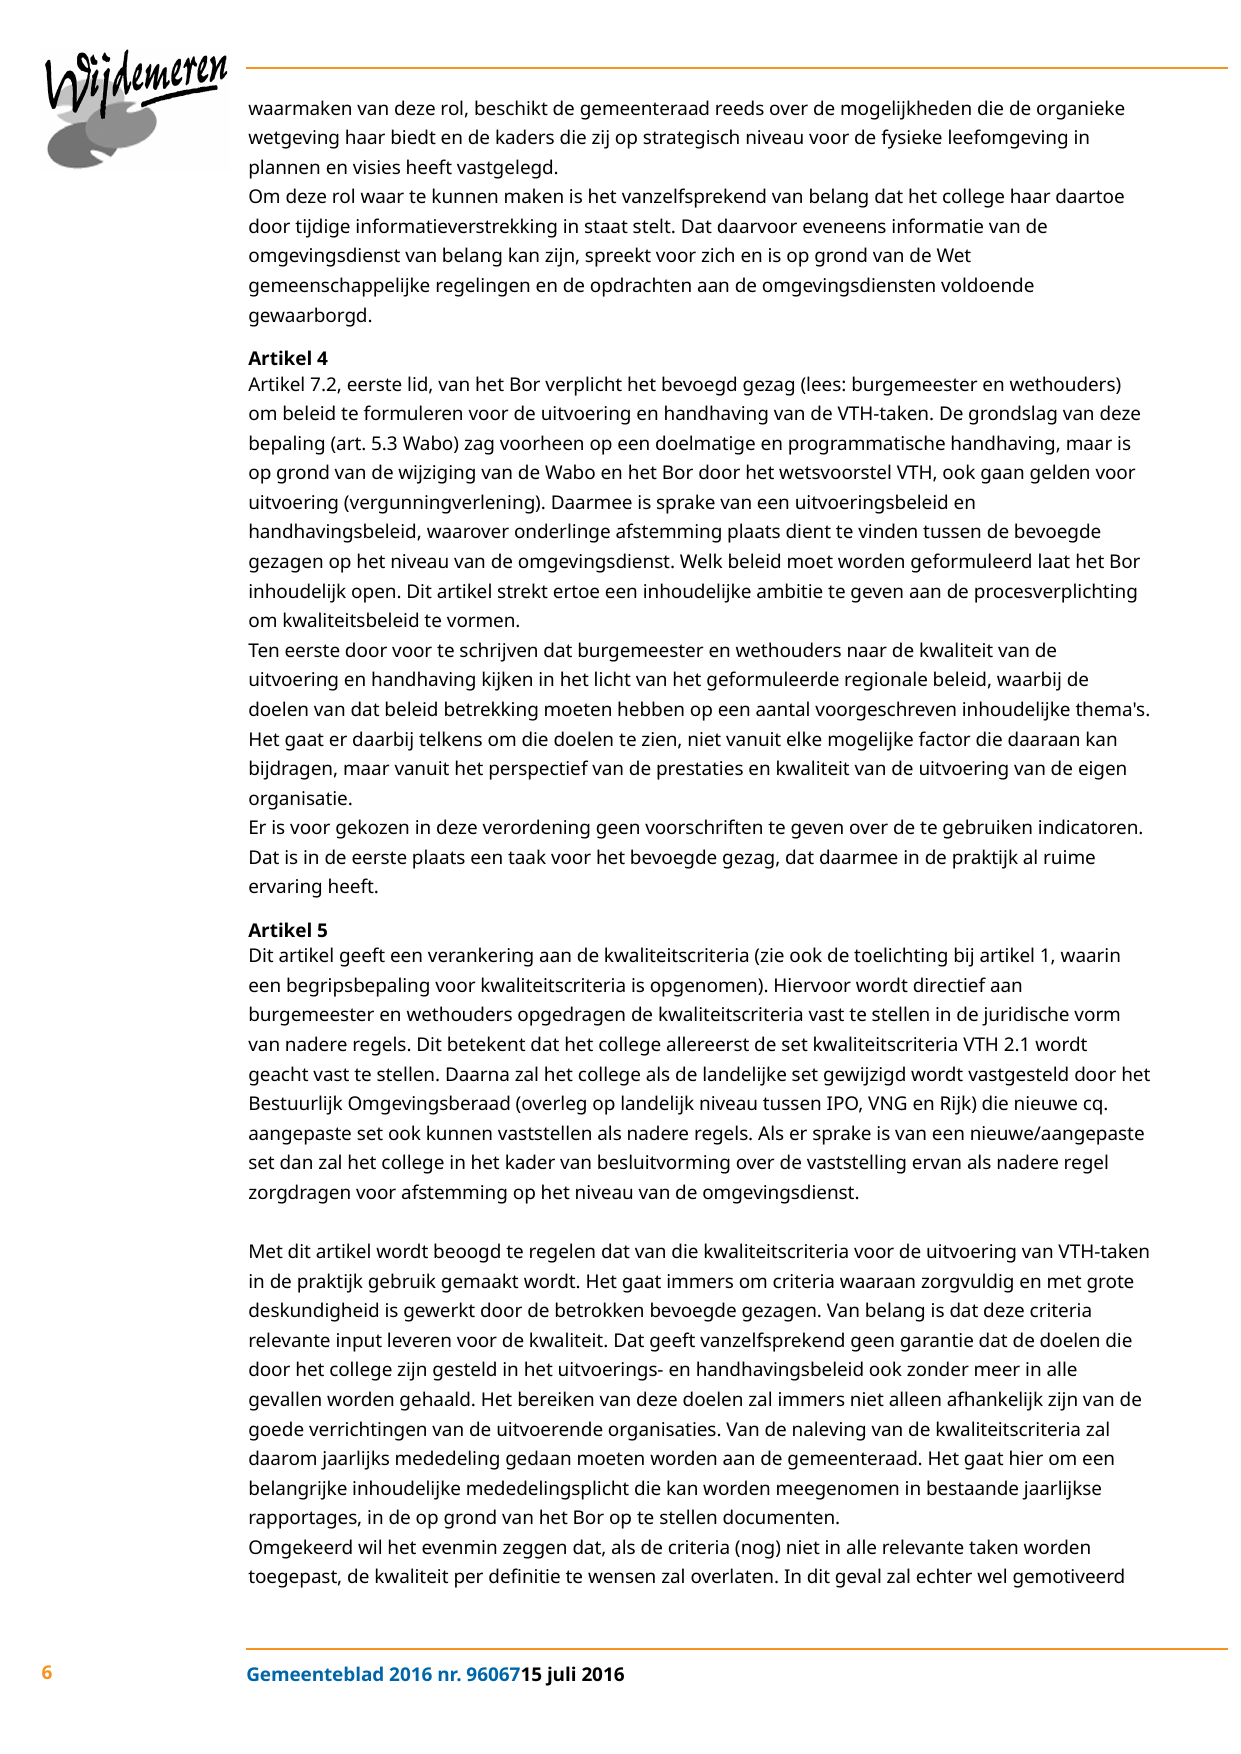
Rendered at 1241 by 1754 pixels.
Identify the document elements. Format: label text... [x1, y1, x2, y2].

text waarmaken van deze rol, beschikt de gemeenteraad reeds over de mogelijkheden die de organieke wetgeving haar biedt en de kaders die zij op strategisch niveau voor de fysieke leefomgeving in plannen en visies heeft vastgelegd. [248, 95, 1152, 180]
text Met dit artikel wordt beoogd te regelen dat van die kwaliteitscriteria voor de uitvoering van VTH-taken in de praktijk gebruik gemaakt wordt. Het gaat immers om criteria waaraan zorgvuldig en met grote deskundigheid is gewerkt door de betrokken bevoegde gezagen. Van belang is dat deze criteria relevante input leveren voor de kwaliteit. Dat geeft vanzelfsprekend geen garantie dat de doelen die door het college zijn gesteld in het uitvoerings- en handhavingsbeleid ook zonder meer in alle gevallen worden gehaald. Het bereiken van deze doelen zal immers niet alleen afhankelijk zijn van de goede verrichtingen van de uitvoerende organisaties. Van de naleving van de kwaliteitscriteria zal daarom jaarlijks mededeling gedaan moeten worden aan de gemeenteraad. Het gaat hier om een belangrijke inhoudelijke mededelingsplicht die kan worden meegenomen in bestaande jaarlijkse rapportages, in de op grond van het Bor op te stellen documenten. [248, 1238, 1152, 1530]
text Artikel 5 [248, 917, 1152, 942]
text Ten eerste door voor te schrijven dat burgemeester en wethouders naar de kwaliteit van de uitvoering en handhaving kijken in het licht van het geformuleerde regionale beleid, waarbij de doelen van dat beleid betrekking moeten hebben op een aantal voorgeschreven inhoudelijke thema's. Het gaat er daarbij telkens om die doelen te zien, niet vanuit elke mogelijke factor die daaraan kan bijdragen, maar vanuit het perspectief van de prestaties en kwaliteit van de uitvoering van de eigen organisatie. [248, 637, 1152, 811]
text Er is voor gekozen in deze verordening geen voorschriften te geven over de te gebruiken indicatoren. Dat is in de eerste plaats een taak voor het bevoegde gezag, dat daarmee in de praktijk al ruime ervaring heeft. [248, 814, 1152, 899]
text Artikel 4 [248, 345, 1152, 371]
picture [41, 47, 231, 172]
text Dit artikel geeft een verankering aan de kwaliteitscriteria (zie ook de toelichting bij artikel 1, waarin een begripsbepaling voor kwaliteitscriteria is opgenomen). Hiervoor wordt directief aan burgemeester en wethouders opgedragen de kwaliteitscriteria vast te stellen in de juridische vorm van nadere regels. Dit betekent dat het college allereerst de set kwaliteitscriteria VTH 2.1 wordt geacht vast te stellen. Daarna zal het college als de landelijke set gewijzigd wordt vastgesteld door het Bestuurlijk Omgevingsberaad (overleg op landelijk niveau tussen IPO, VNG en Rijk) die nieuwe cq. aangepaste set ook kunnen vaststellen als nadere regels. Als er sprake is van een nieuwe/aangepaste set dan zal het college in het kader van besluitvorming over de vaststelling ervan als nadere regel zorgdragen voor afstemming op het niveau van de omgevingsdienst. [248, 942, 1152, 1205]
text Omgekeerd wil het evenmin zeggen dat, als de criteria (nog) niet in alle relevante taken worden toegepast, de kwaliteit per definitie te wensen zal overlaten. In dit geval zal echter wel gemotiveerd [248, 1534, 1152, 1589]
text Artikel 7.2, eerste lid, van het Bor verplicht het bevoegd gezag (lees: burgemeester en wethouders) om beleid te formuleren voor de uitvoering en handhaving van de VTH-taken. De grondslag van deze bepaling (art. 5.3 Wabo) zag voorheen op een doelmatige en programmatische handhaving, maar is op grond van de wijziging van de Wabo en het Bor door het wetsvoorstel VTH, ook gaan gelden voor uitvoering (vergunningverlening). Daarmee is sprake van een uitvoeringsbeleid en handhavingsbeleid, waarover onderlinge afstemming plaats dient te vinden tussen de bevoegde gezagen op het niveau van de omgevingsdienst. Welk beleid moet worden geformuleerd laat het Bor inhoudelijk open. Dit artikel strekt ertoe een inhoudelijke ambitie te geven aan de procesverplichting om kwaliteitsbeleid te vormen. [248, 371, 1152, 633]
text Om deze rol waar te kunnen maken is het vanzelfsprekend van belang dat het college haar daartoe door tijdige informatieverstrekking in staat stelt. Dat daarvoor eveneens informatie van de omgevingsdienst van belang kan zijn, spreekt voor zich en is op grond van de Wet gemeenschappelijke regelingen en de opdrachten aan de omgevingsdiensten voldoende gewaarborgd. [248, 183, 1152, 328]
